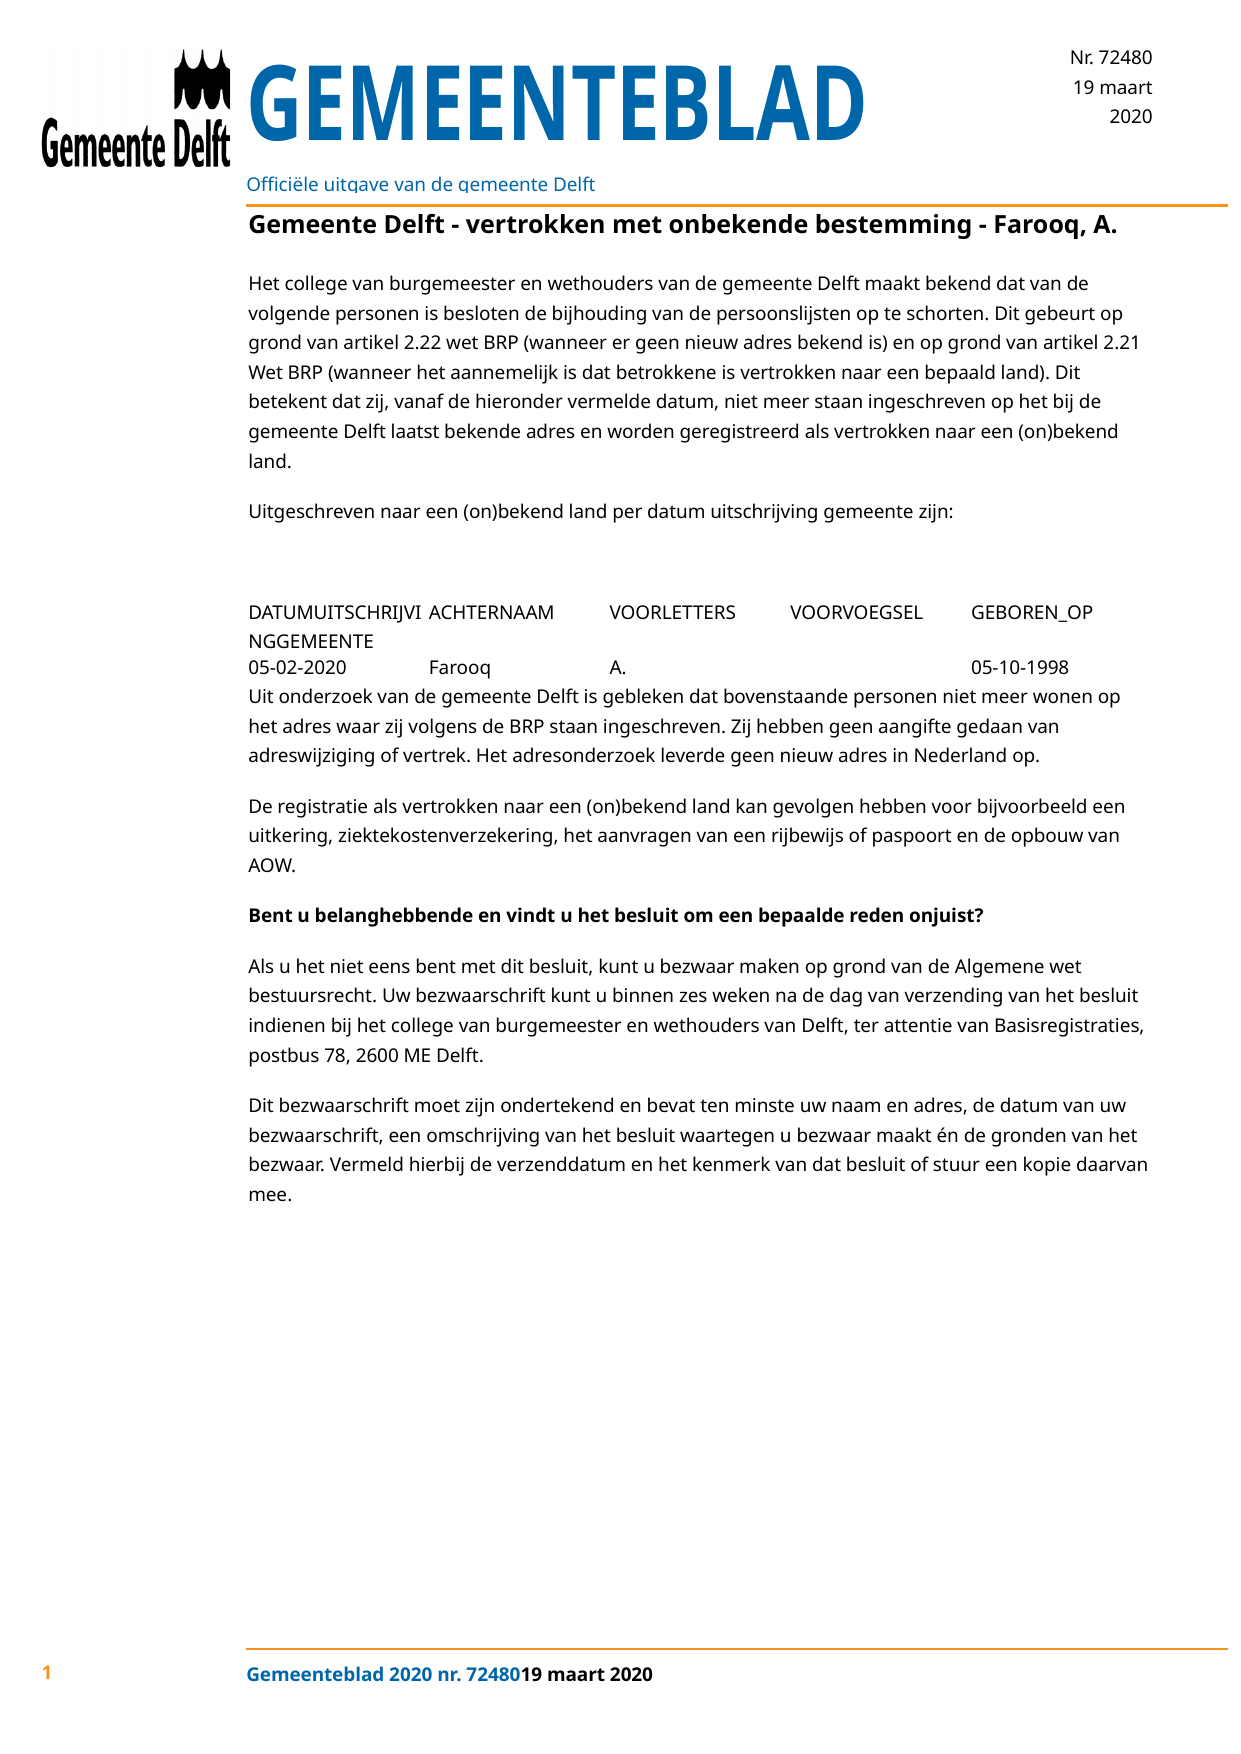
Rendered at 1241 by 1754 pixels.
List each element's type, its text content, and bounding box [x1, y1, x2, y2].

table_header GEBOREN_OP [971, 599, 1152, 654]
text Dit bezwaarschrift moet zijn ondertekend en bevat ten minste uw naam en adres, de datum van uw bezwaarschrift, een omschrijving van het besluit waartegen u bezwaar maakt én de gronden van het bezwaar. Vermeld hierbij de verzenddatum en het kenmerk van dat besluit of stuur een kopie daarvan mee. [248, 1092, 1152, 1207]
picture [41, 47, 231, 172]
table_cell 05-02-2020 [248, 655, 429, 680]
text Gemeente Delft - vertrokken met onbekende bestemming - Farooq, A. [248, 207, 1152, 241]
text Uitgeschreven naar een (on)bekend land per datum uitschrijving gemeente zijn: [248, 498, 1152, 524]
table_header DATUMUITSCHRIJVINGGEMEENTE [248, 599, 429, 654]
table_header VOORLETTERS [609, 599, 790, 654]
text Als u het niet eens bent met dit besluit, kunt u bezwaar maken op grond van de Algemene wet bestuursrecht. Uw bezwaarschrift kunt u binnen zes weken na de dag van verzending van het besluit indienen bij het college van burgemeester en wethouders van Delft, ter attentie van Basisregistraties, postbus 78, 2600 ME Delft. [248, 953, 1152, 1067]
table_cell 05-10-1998 [971, 655, 1152, 680]
text Het college van burgemeester en wethouders van de gemeente Delft maakt bekend dat van de volgende personen is besloten de bijhouding van de persoonslijsten op te schorten. Dit gebeurt op grond van artikel 2.22 wet BRP (wanneer er geen nieuw adres bekend is) en op grond van artikel 2.21 Wet BRP (wanneer het aannemelijk is dat betrokkene is vertrokken naar een bepaald land). Dit betekent dat zij, vanaf de hieronder vermelde datum, niet meer staan ingeschreven op het bij de gemeente Delft laatst bekende adres en worden geregistreerd als vertrokken naar een (on)bekend land. [248, 270, 1152, 473]
text De registratie als vertrokken naar een (on)bekend land kan gevolgen hebben voor bijvoorbeeld een uitkering, ziektekostenverzekering, het aanvragen van een rijbewijs of paspoort en de opbouw van AOW. [248, 793, 1152, 878]
table_cell [790, 655, 971, 680]
text Bent u belanghebbende en vindt u het besluit om een bepaalde reden onjuist? [248, 903, 1152, 928]
table_cell Farooq [429, 655, 609, 680]
table_header VOORVOEGSEL [790, 599, 971, 654]
table_cell A. [609, 655, 790, 680]
text Uit onderzoek van de gemeente Delft is gebleken dat bovenstaande personen niet meer wonen op het adres waar zij volgens de BRP staan ingeschreven. Zij hebben geen aangifte gedaan van adreswijziging of vertrek. Het adresonderzoek leverde geen nieuw adres in Nederland op. [248, 683, 1152, 768]
table_header ACHTERNAAM [429, 599, 609, 654]
